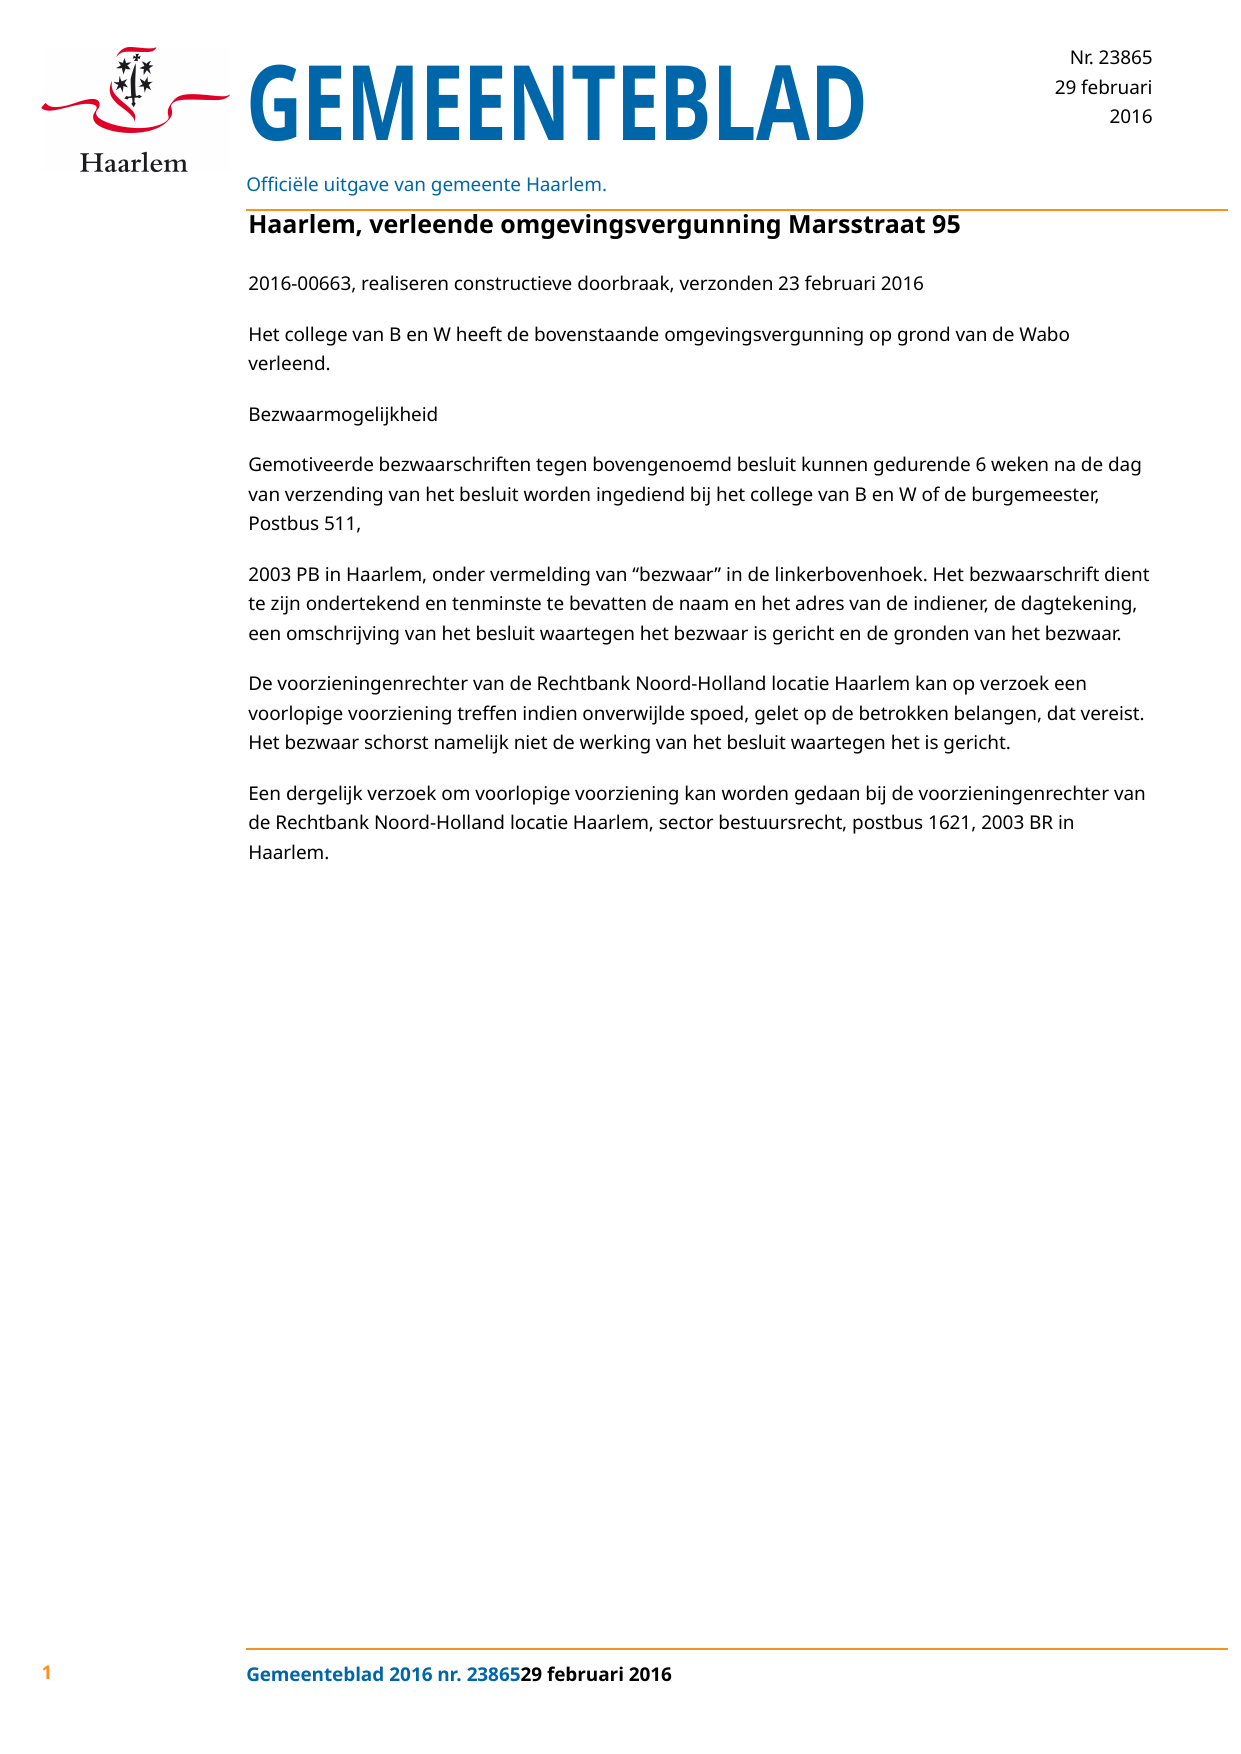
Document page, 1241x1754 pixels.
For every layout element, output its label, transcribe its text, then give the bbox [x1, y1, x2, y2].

text Gemotiveerde bezwaarschriften tegen bovengenoemd besluit kunnen gedurende 6 weken na de dag van verzending van het besluit worden ingediend bij het college van B en W of de burgemeester, Postbus 511, [248, 451, 1152, 536]
text Een dergelijk verzoek om voorlopige voorziening kan worden gedaan bij de voorzieningenrechter van de Rechtbank Noord-Holland locatie Haarlem, sector bestuursrecht, postbus 1621, 2003 BR in Haarlem. [248, 780, 1152, 865]
text De voorzieningenrechter van de Rechtbank Noord-Holland locatie Haarlem kan op verzoek een voorlopige voorziening treffen indien onverwijlde spoed, gelet op de betrokken belangen, dat vereist. Het bezwaar schorst namelijk niet de werking van het besluit waartegen het is gericht. [248, 670, 1152, 755]
picture [41, 47, 231, 172]
text 2003 PB in Haarlem, onder vermelding van “bezwaar” in de linkerbovenhoek. Het bezwaarschrift dient te zijn ondertekend en tenminste te bevatten de naam en het adres van de indiener, de dagtekening, een omschrijving van het besluit waartegen het bezwaar is gericht en de gronden van het bezwaar. [248, 561, 1152, 646]
text Haarlem, verleende omgevingsvergunning Marsstraat 95 [248, 211, 1152, 241]
text Bezwaarmogelijkheid [248, 401, 1152, 426]
text 2016-00663, realiseren constructieve doorbraak, verzonden 23 februari 2016 [248, 270, 1152, 296]
text Het college van B en W heeft de bovenstaande omgevingsvergunning op grond van de Wabo verleend. [248, 321, 1152, 376]
